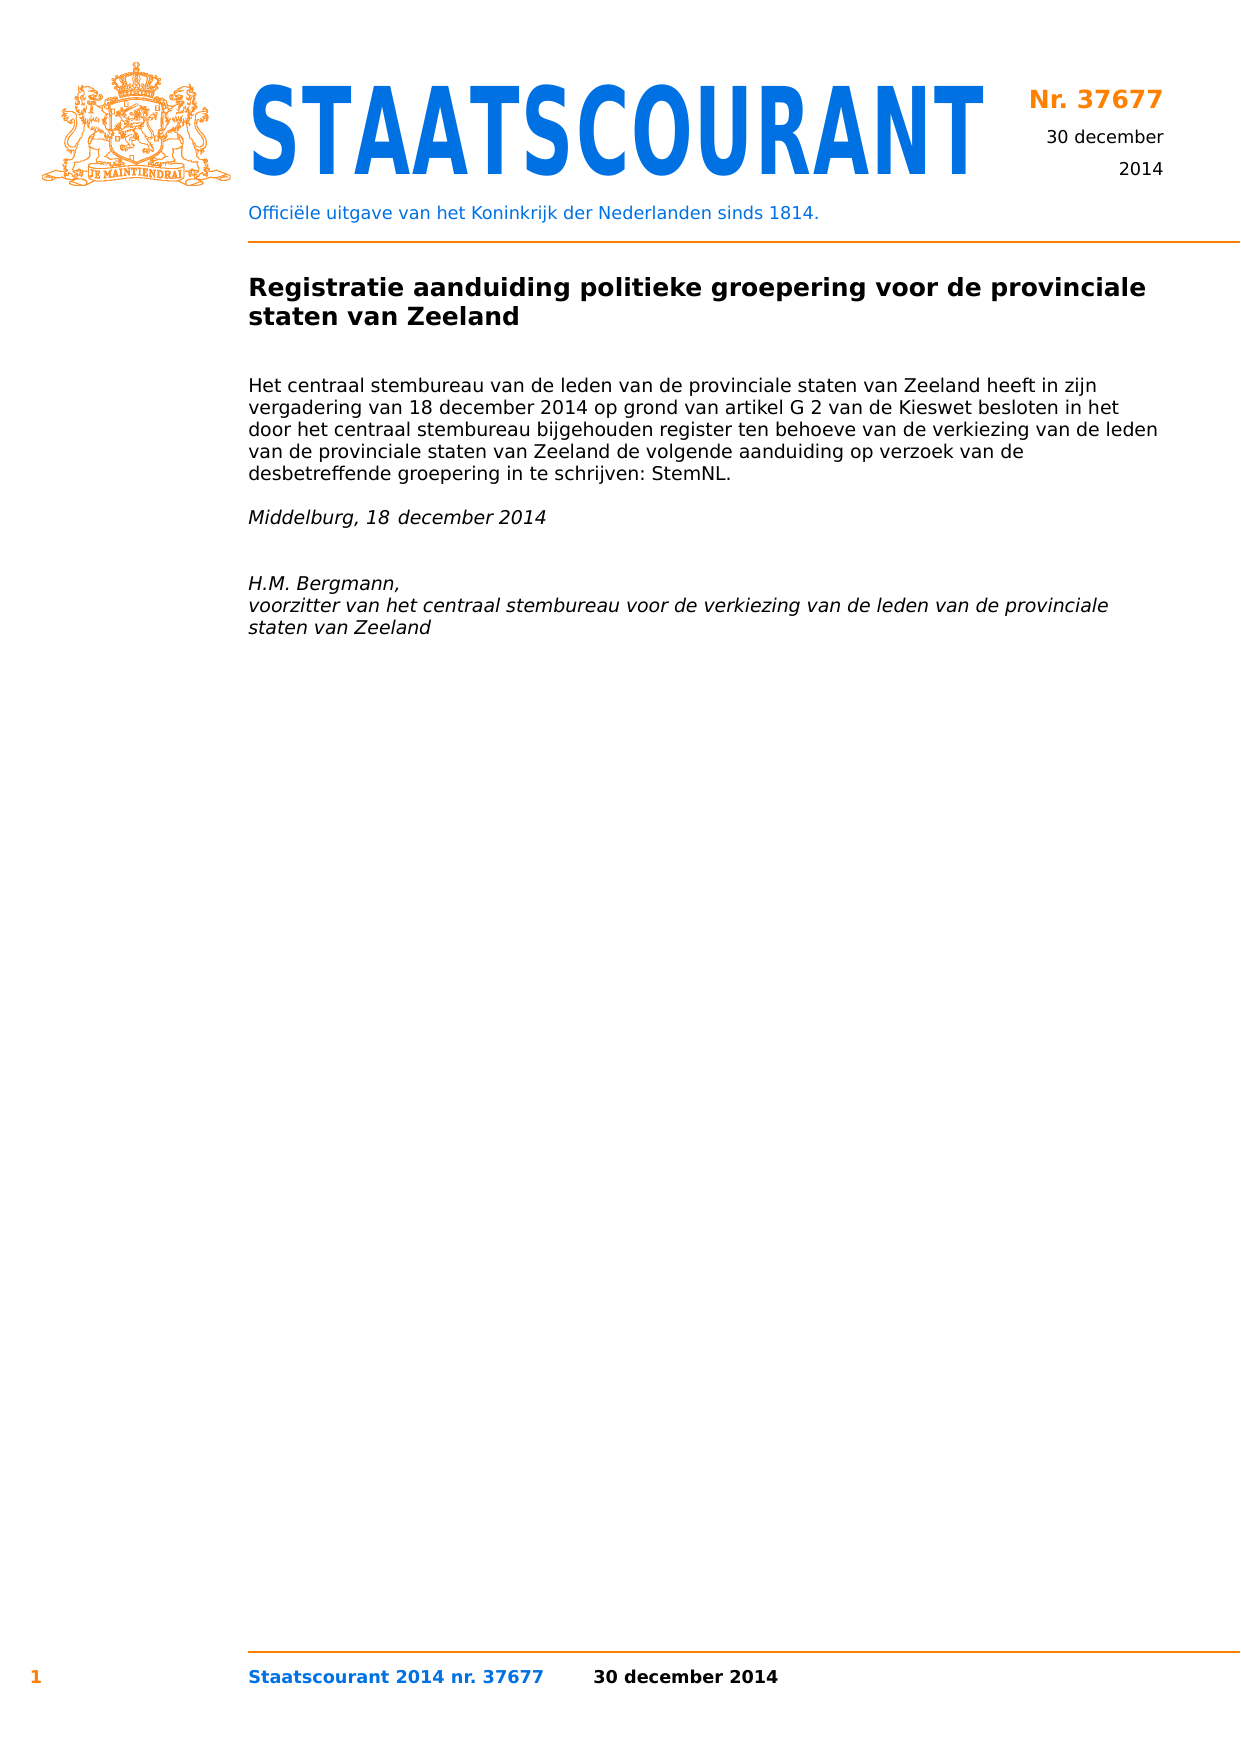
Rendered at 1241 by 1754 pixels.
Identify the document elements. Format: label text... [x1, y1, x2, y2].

table_header [25, 62, 248, 241]
table_header STAATSCOURANT [248, 62, 998, 203]
table_cell 2014 [998, 153, 1240, 203]
table_cell Officiële uitgave van het Koninkrijk der Nederlanden sinds 1814. [248, 203, 1240, 241]
table_header Nr. 37677 [998, 62, 1240, 121]
text H.M. Bergmann, voorzitter van het centraal stembureau voor de verkiezing van de leden van de provinciale staten van Zeeland [248, 551, 1163, 639]
text Het centraal stembureau van de leden van de provinciale staten van Zeeland heeft in zijn vergadering van 18 december 2014 op grond van artikel G 2 van de Kieswet besloten in het door het centraal stembureau bijgehouden register ten behoeve van de verkiezing van de leden van de provinciale staten van Zeeland de volgende aanduiding op verzoek van de desbetreffende groepering in te schrijven: StemNL. [248, 375, 1163, 485]
picture [41, 62, 231, 186]
text Middelburg, 18 december 2014 [248, 507, 1163, 529]
table_cell 30 december [998, 121, 1240, 153]
subtitle Registratie aanduiding politieke groepering voor de provinciale staten van Zeeland [248, 273, 1163, 331]
